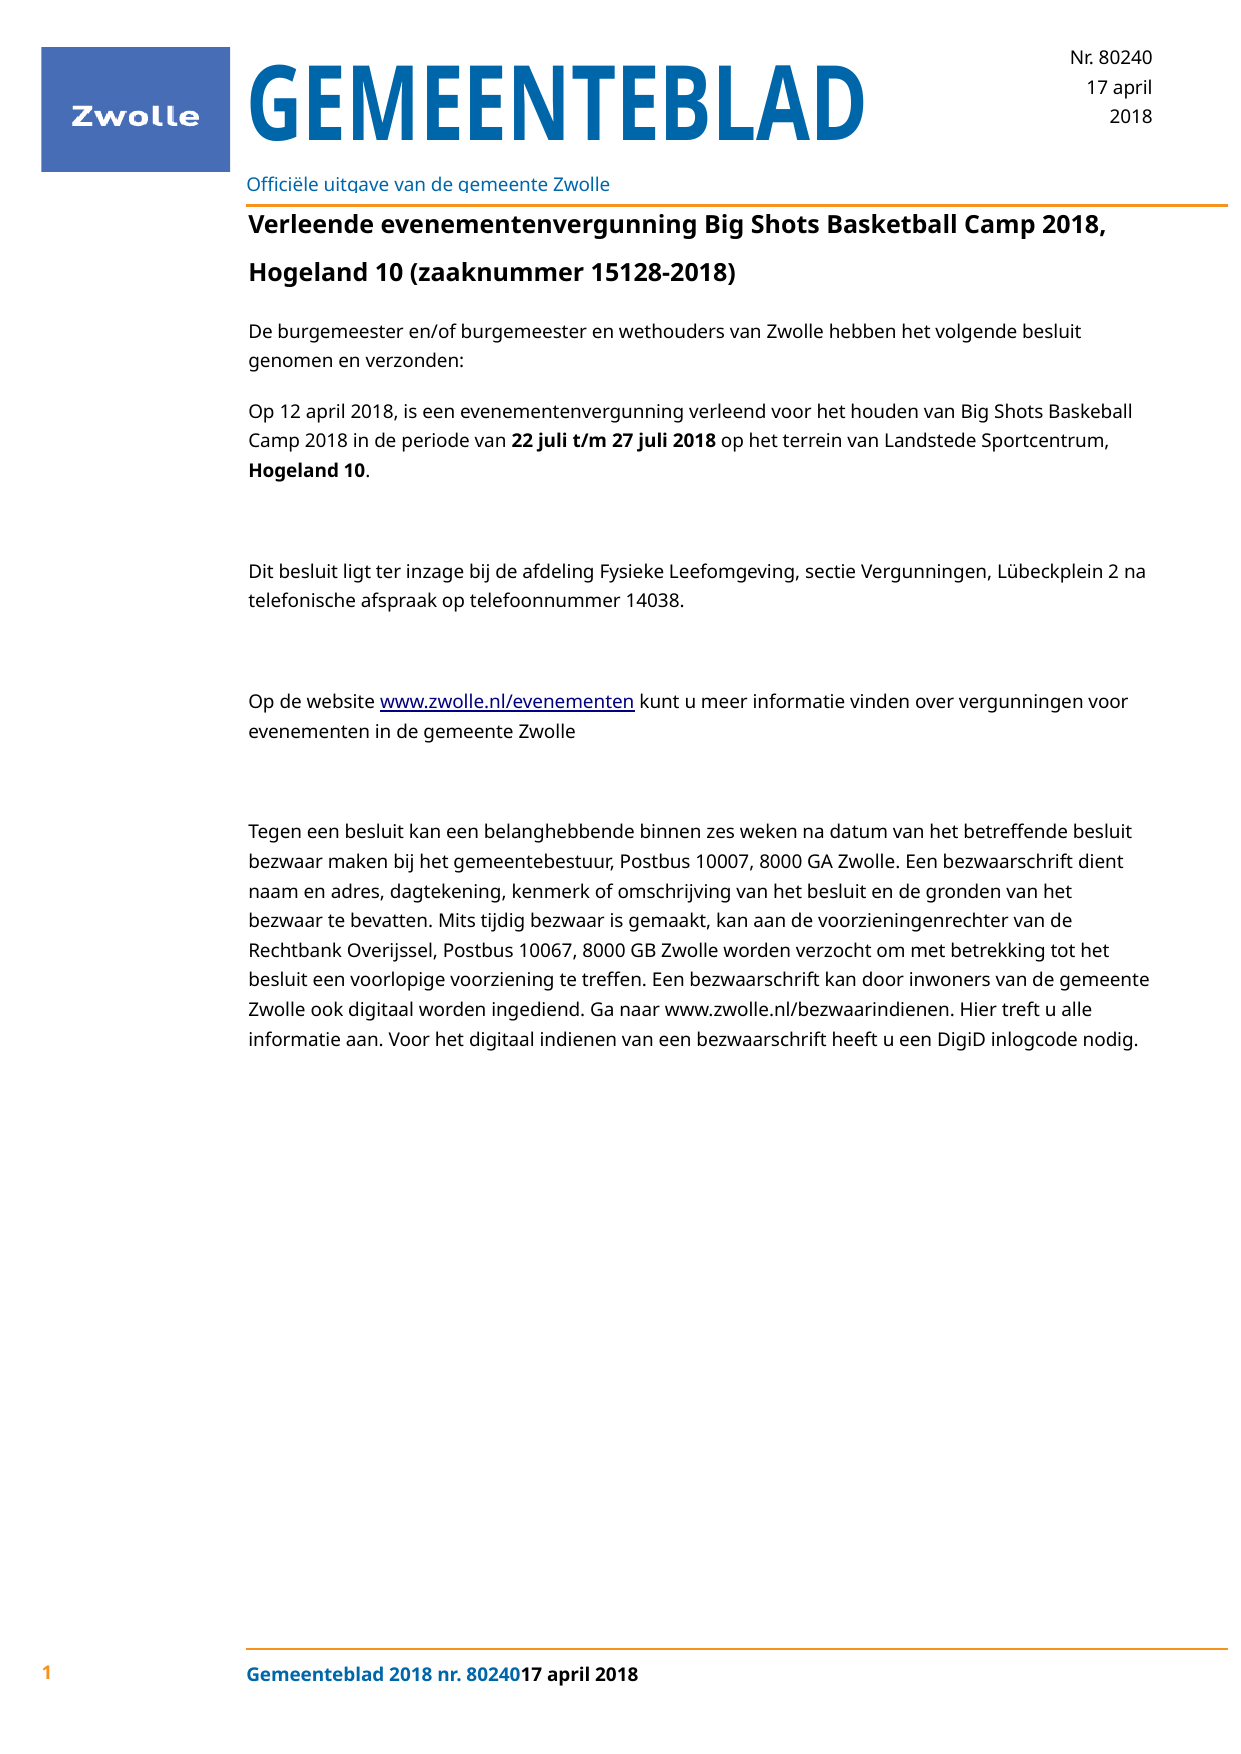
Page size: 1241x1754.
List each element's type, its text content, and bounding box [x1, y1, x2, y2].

picture [41, 47, 231, 172]
text De burgemeester en/of burgemeester en wethouders van Zwolle hebben het volgende besluit genomen en verzonden: [248, 318, 1152, 373]
text Tegen een besluit kan een belanghebbende binnen zes weken na datum van het betreffende besluit bezwaar maken bij het gemeentebestuur, Postbus 10007, 8000 GA Zwolle. Een bezwaarschrift dient naam en adres, dagtekening, kenmerk of omschrijving van het besluit en de gronden van het bezwaar te bevatten. Mits tijdig bezwaar is gemaakt, kan aan de voorzieningenrechter van de Rechtbank Overijssel, Postbus 10067, 8000 GB Zwolle worden verzocht om met betrekking tot het besluit een voorlopige voorziening te treffen. Een bezwaarschrift kan door inwoners van de gemeente Zwolle ook digitaal worden ingediend. Ga naar www.zwolle.nl/bezwaarindienen. Hier treft u alle informatie aan. Voor het digitaal indienen van een bezwaarschrift heeft u een DigiD inlogcode nodig. [248, 819, 1152, 1052]
text Dit besluit ligt ter inzage bij de afdeling Fysieke Leefomgeving, sectie Vergunningen, Lübeckplein 2 na telefonische afspraak op telefoonnummer 14038. [248, 558, 1152, 613]
text Verleende evenementenvergunning Big Shots Basketball Camp 2018, Hogeland 10 (zaaknummer 15128-2018) [248, 207, 1152, 288]
text Op de website www.zwolle.nl/evenementen kunt u meer informatie vinden over vergunningen voor evenementen in de gemeente Zwolle [248, 688, 1152, 744]
text Op 12 april 2018, is een evenementenvergunning verleend voor het houden van Big Shots Baskeball Camp 2018 in de periode van 22 juli t/m 27 juli 2018 op het terrein van Landstede Sportcentrum, Hogeland 10. [248, 398, 1152, 483]
